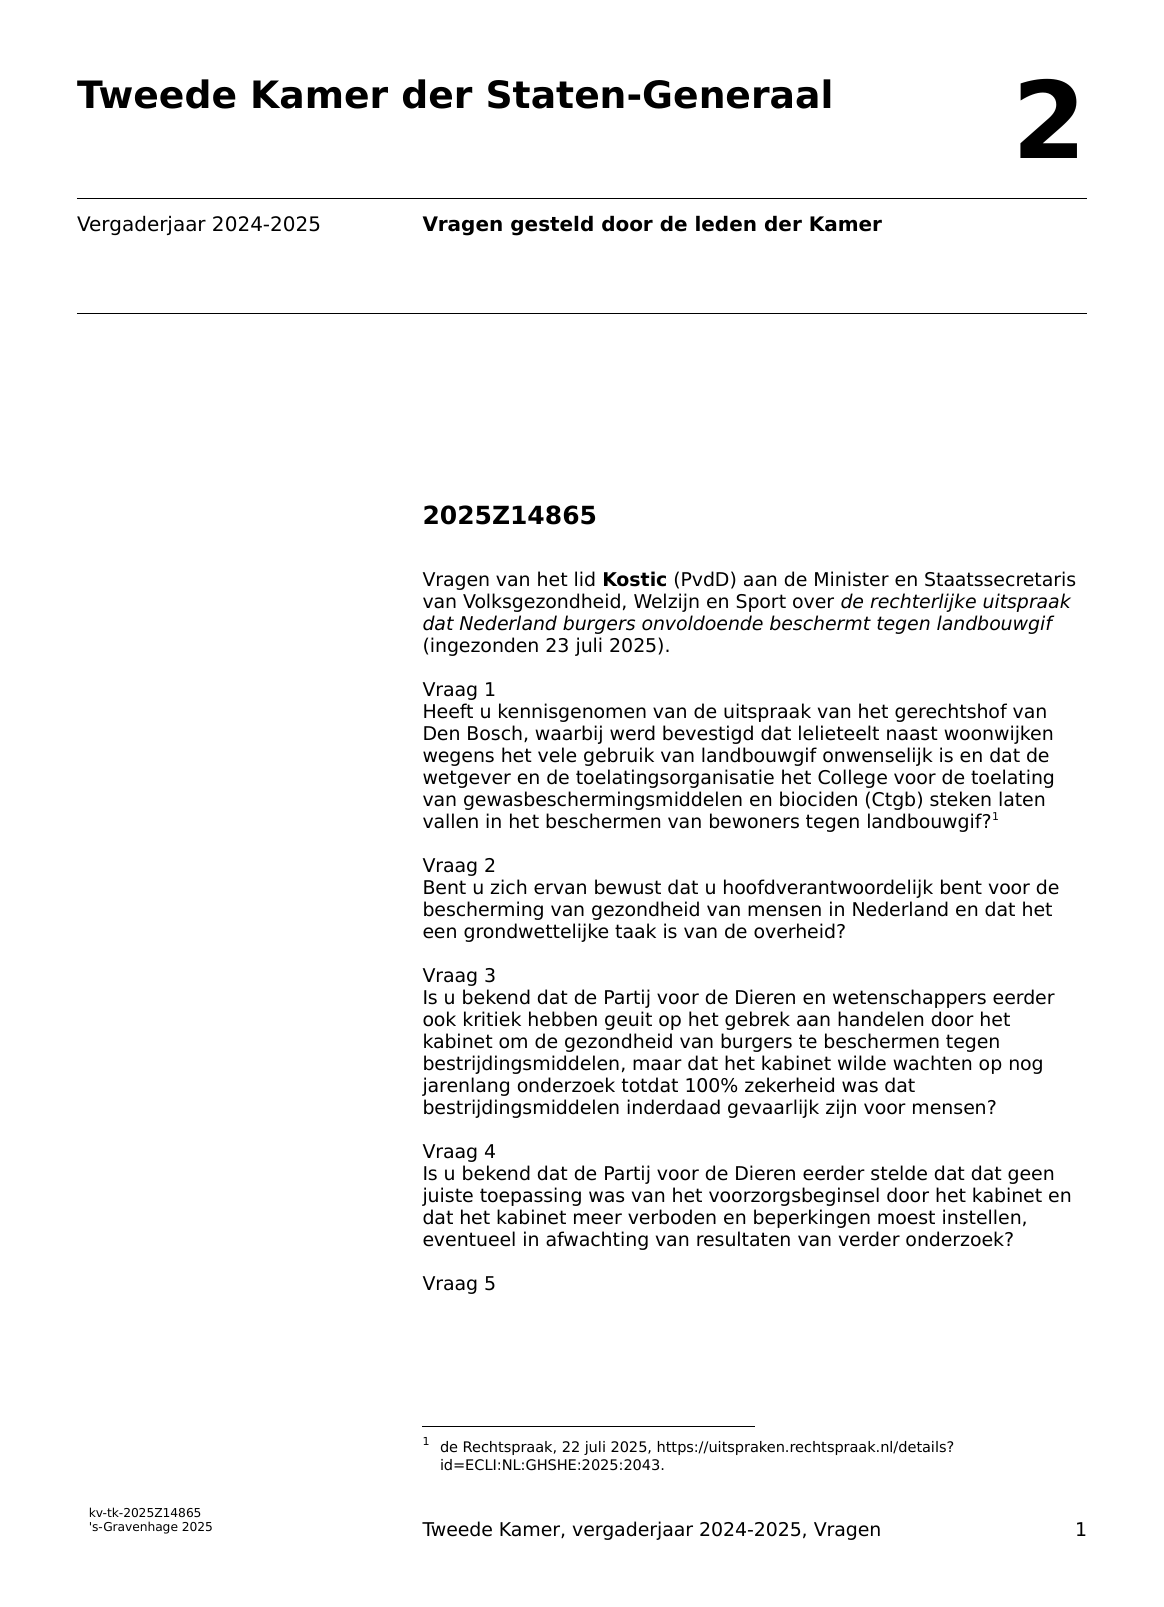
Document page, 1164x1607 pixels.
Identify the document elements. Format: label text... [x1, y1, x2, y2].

table_cell Vergaderjaar 2024-2025 [77, 199, 422, 313]
table_header Tweede Kamer der Staten-Generaal [77, 59, 886, 198]
text kv-tk-2025Z14865 [88, 1506, 323, 1520]
text Vraag 3 [422, 965, 1087, 987]
table_header 2 [886, 59, 1087, 198]
text de Rechtspraak, 22 juli 2025, https://uitspraken.rechtspraak.nl/details?id=ECLI:NL:GHSHE:2025:2043. [422, 1435, 1087, 1474]
text Vraag 4 [422, 1141, 1087, 1163]
table_cell Vragen gesteld door de leden der Kamer [422, 199, 1087, 313]
text 2025Z14865 [422, 501, 1087, 531]
text 's-Gravenhage 2025 [88, 1520, 323, 1534]
text Heeft u kennisgenomen van de uitspraak van het gerechtshof van Den Bosch, waarbij werd bevestigd dat lelieteelt naast woonwijken wegens het vele gebruik van landbouwgif onwenselijk is en dat de wetgever en de toelatingsorganisatie het College voor de toelating van gewasbeschermingsmiddelen en biociden (Ctgb) steken laten vallen in het beschermen van bewoners tegen landbouwgif? [422, 701, 1087, 833]
text Vraag 5 [422, 1273, 1087, 1295]
text Is u bekend dat de Partij voor de Dieren en wetenschappers eerder ook kritiek hebben geuit op het gebrek aan handelen door het kabinet om de gezondheid van burgers te beschermen tegen bestrijdingsmiddelen, maar dat het kabinet wilde wachten op nog jarenlang onderzoek totdat 100% zekerheid was dat bestrijdingsmiddelen inderdaad gevaarlijk zijn voor mensen? [422, 987, 1087, 1119]
text Vraag 1 [422, 679, 1087, 701]
text Bent u zich ervan bewust dat u hoofdverantwoordelijk bent voor de bescherming van gezondheid van mensen in Nederland en dat het een grondwettelijke taak is van de overheid? [422, 877, 1087, 943]
text Is u bekend dat de Partij voor de Dieren eerder stelde dat dat geen juiste toepassing was van het voorzorgsbeginsel door het kabinet en dat het kabinet meer verboden en beperkingen moest instellen, eventueel in afwachting van resultaten van verder onderzoek? [422, 1163, 1087, 1251]
text Vragen van het lid Kostic (PvdD) aan de Minister en Staatssecretaris van Volksgezondheid, Welzijn en Sport over de rechterlijke uitspraak dat Nederland burgers onvoldoende beschermt tegen landbouwgif (ingezonden 23 juli 2025). [422, 569, 1087, 657]
text Vraag 2 [422, 855, 1087, 877]
